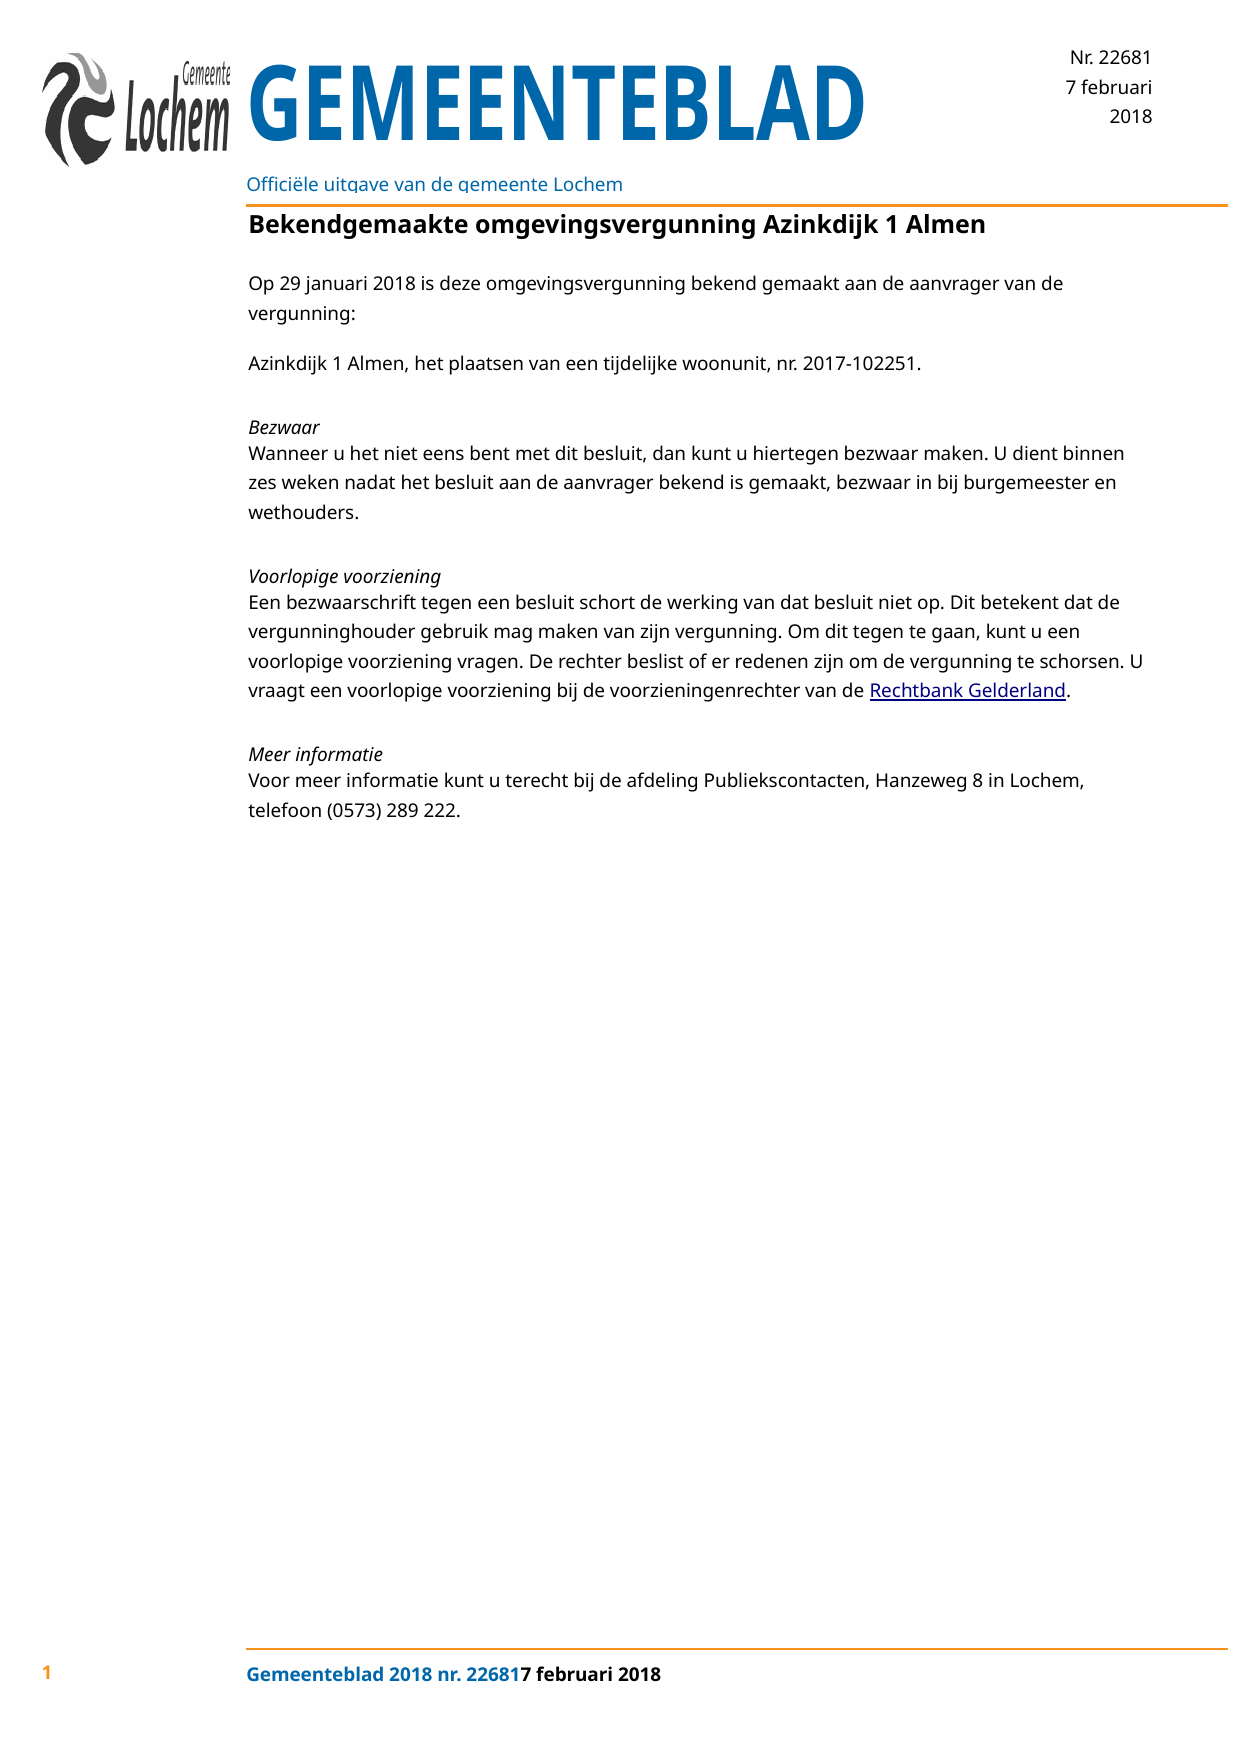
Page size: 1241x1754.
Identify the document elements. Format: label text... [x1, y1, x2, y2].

text Bekendgemaakte omgevingsvergunning Azinkdijk 1 Almen [248, 207, 1152, 241]
text Wanneer u het niet eens bent met dit besluit, dan kunt u hiertegen bezwaar maken. U dient binnen zes weken nadat het besluit aan de aanvrager bekend is gemaakt, bezwaar in bij burgemeester en wethouders. [248, 440, 1152, 525]
text Op 29 januari 2018 is deze omgevingsvergunning bekend gemaakt aan de aanvrager van de vergunning: [248, 270, 1152, 326]
picture [41, 47, 231, 172]
text Voorlopige voorziening [248, 563, 1152, 589]
text Een bezwaarschrift tegen een besluit schort de werking van dat besluit niet op. Dit betekent dat de vergunninghouder gebruik mag maken van zijn vergunning. Om dit tegen te gaan, kunt u een voorlopige voorziening vragen. De rechter beslist of er redenen zijn om de vergunning te schorsen. U vraagt een voorlopige voorziening bij de voorzieningenrechter van de Rechtbank Gelderland. [248, 589, 1152, 703]
text Bezwaar [248, 414, 1152, 440]
text Azinkdijk 1 Almen, het plaatsen van een tijdelijke woonunit, nr. 2017-102251. [248, 350, 1152, 376]
text Voor meer informatie kunt u terecht bij de afdeling Publiekscontacten, Hanzeweg 8 in Lochem, telefoon (0573) 289 222. [248, 767, 1152, 823]
text Meer informatie [248, 742, 1152, 767]
